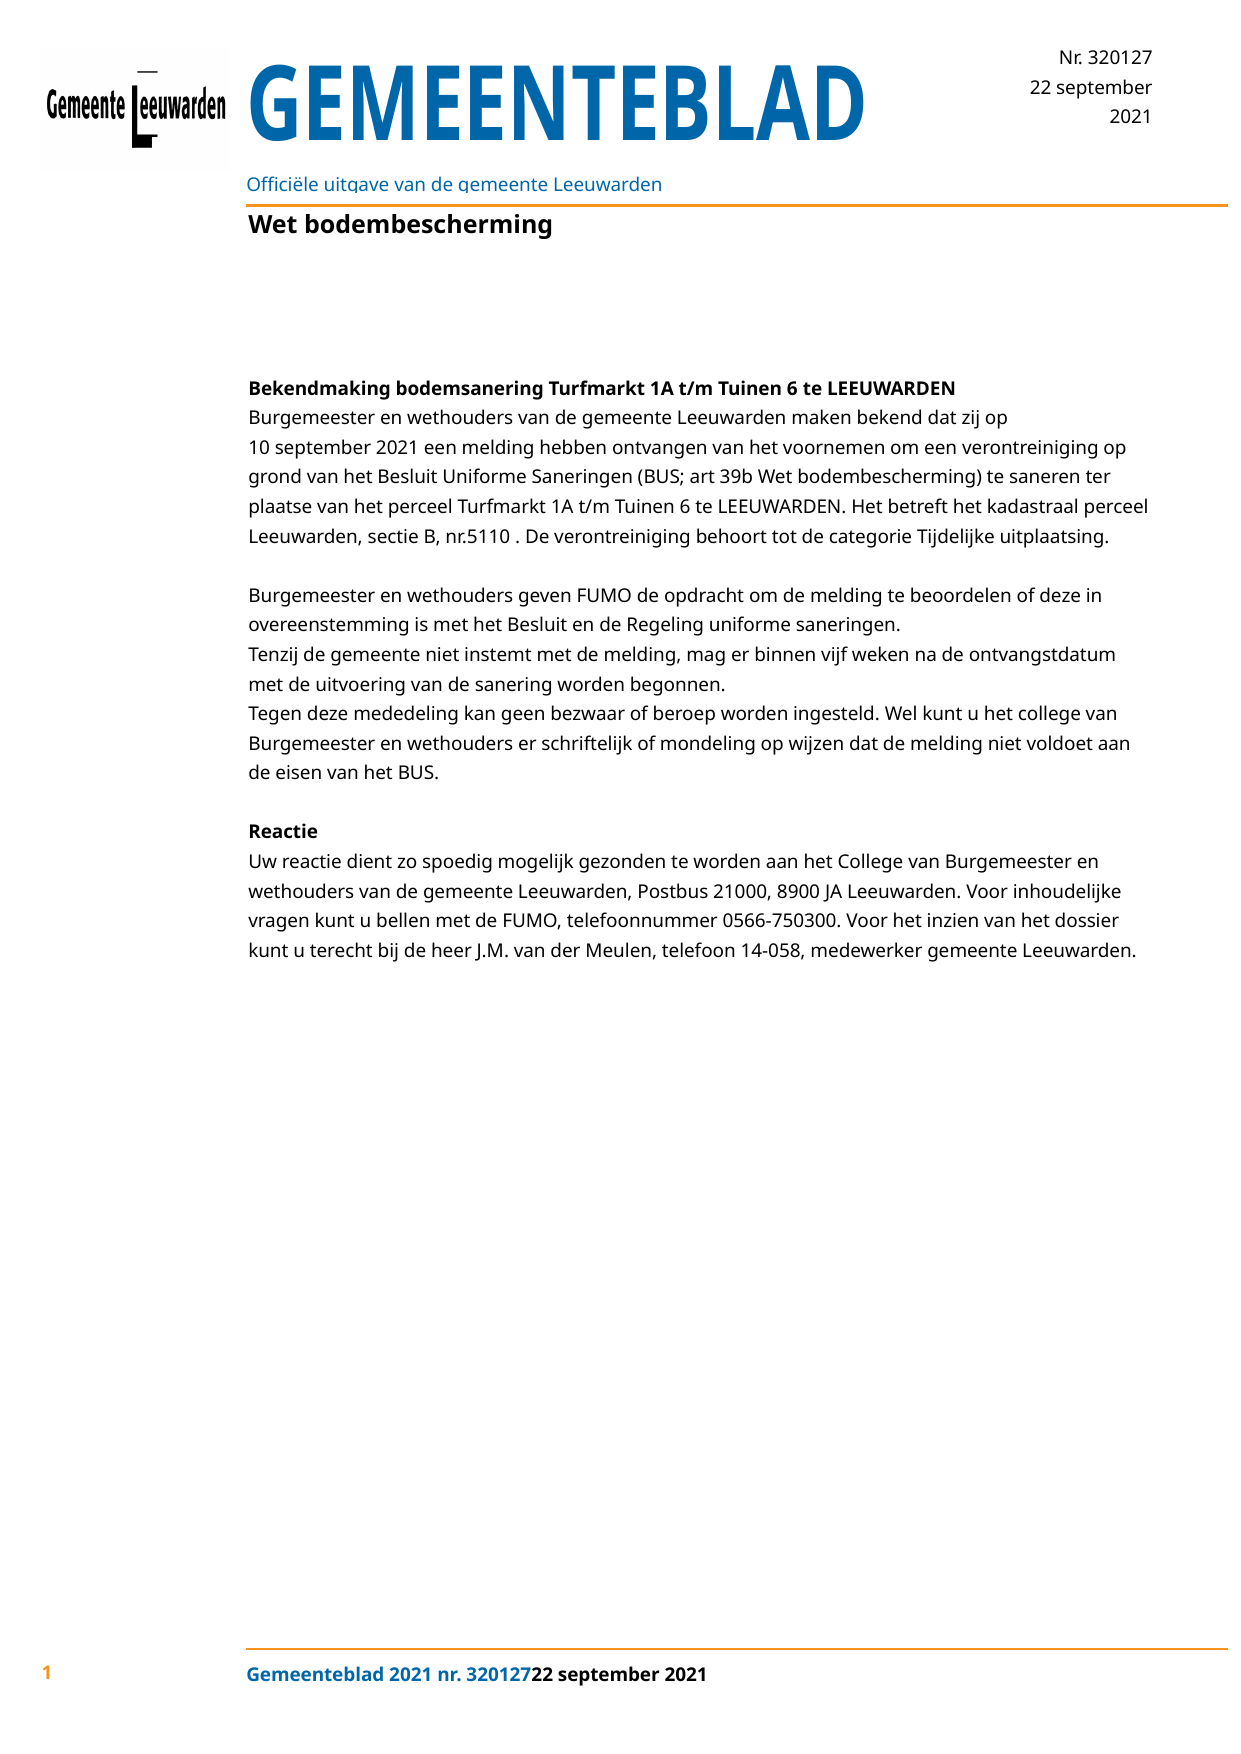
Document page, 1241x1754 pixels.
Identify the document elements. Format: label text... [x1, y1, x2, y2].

text Burgemeester en wethouders van de gemeente Leeuwarden maken bekend dat zij op [248, 404, 1152, 430]
text Reactie [248, 819, 1152, 844]
text 10 september 2021 een melding hebben ontvangen van het voornemen om een verontreiniging op grond van het Besluit Uniforme Saneringen (BUS; art 39b Wet bodembescherming) te saneren ter plaatse van het perceel Turfmarkt 1A t/m Tuinen 6 te LEEUWARDEN. Het betreft het kadastraal perceel Leeuwarden, sectie B, nr.5110 . De verontreiniging behoort tot de categorie Tijdelijke uitplaatsing. [248, 434, 1152, 548]
text Tenzij de gemeente niet instemt met de melding, mag er binnen vijf weken na de ontvangstdatum met de uitvoering van de sanering worden begonnen. [248, 641, 1152, 696]
text Tegen deze mededeling kan geen bezwaar of beroep worden ingesteld. Wel kunt u het college van Burgemeester en wethouders er schriftelijk of mondeling op wijzen dat de melding niet voldoet aan de eisen van het BUS. [248, 700, 1152, 785]
text Burgemeester en wethouders geven FUMO de opdracht om de melding te beoordelen of deze in overeenstemming is met het Besluit en de Regeling uniforme saneringen. [248, 582, 1152, 637]
text Wet bodembescherming [248, 207, 1152, 241]
text Uw reactie dient zo spoedig mogelijk gezonden te worden aan het College van Burgemeester en wethouders van de gemeente Leeuwarden, Postbus 21000, 8900 JA Leeuwarden. Voor inhoudelijke vragen kunt u bellen met de FUMO, telefoonnummer 0566-750300. Voor het inzien van het dossier kunt u terecht bij de heer J.M. van der Meulen, telefoon 14-058, medewerker gemeente Leeuwarden. [248, 848, 1152, 963]
picture [41, 47, 231, 172]
text Bekendmaking bodemsanering Turfmarkt 1A t/m Tuinen 6 te LEEUWARDEN [248, 375, 1152, 401]
